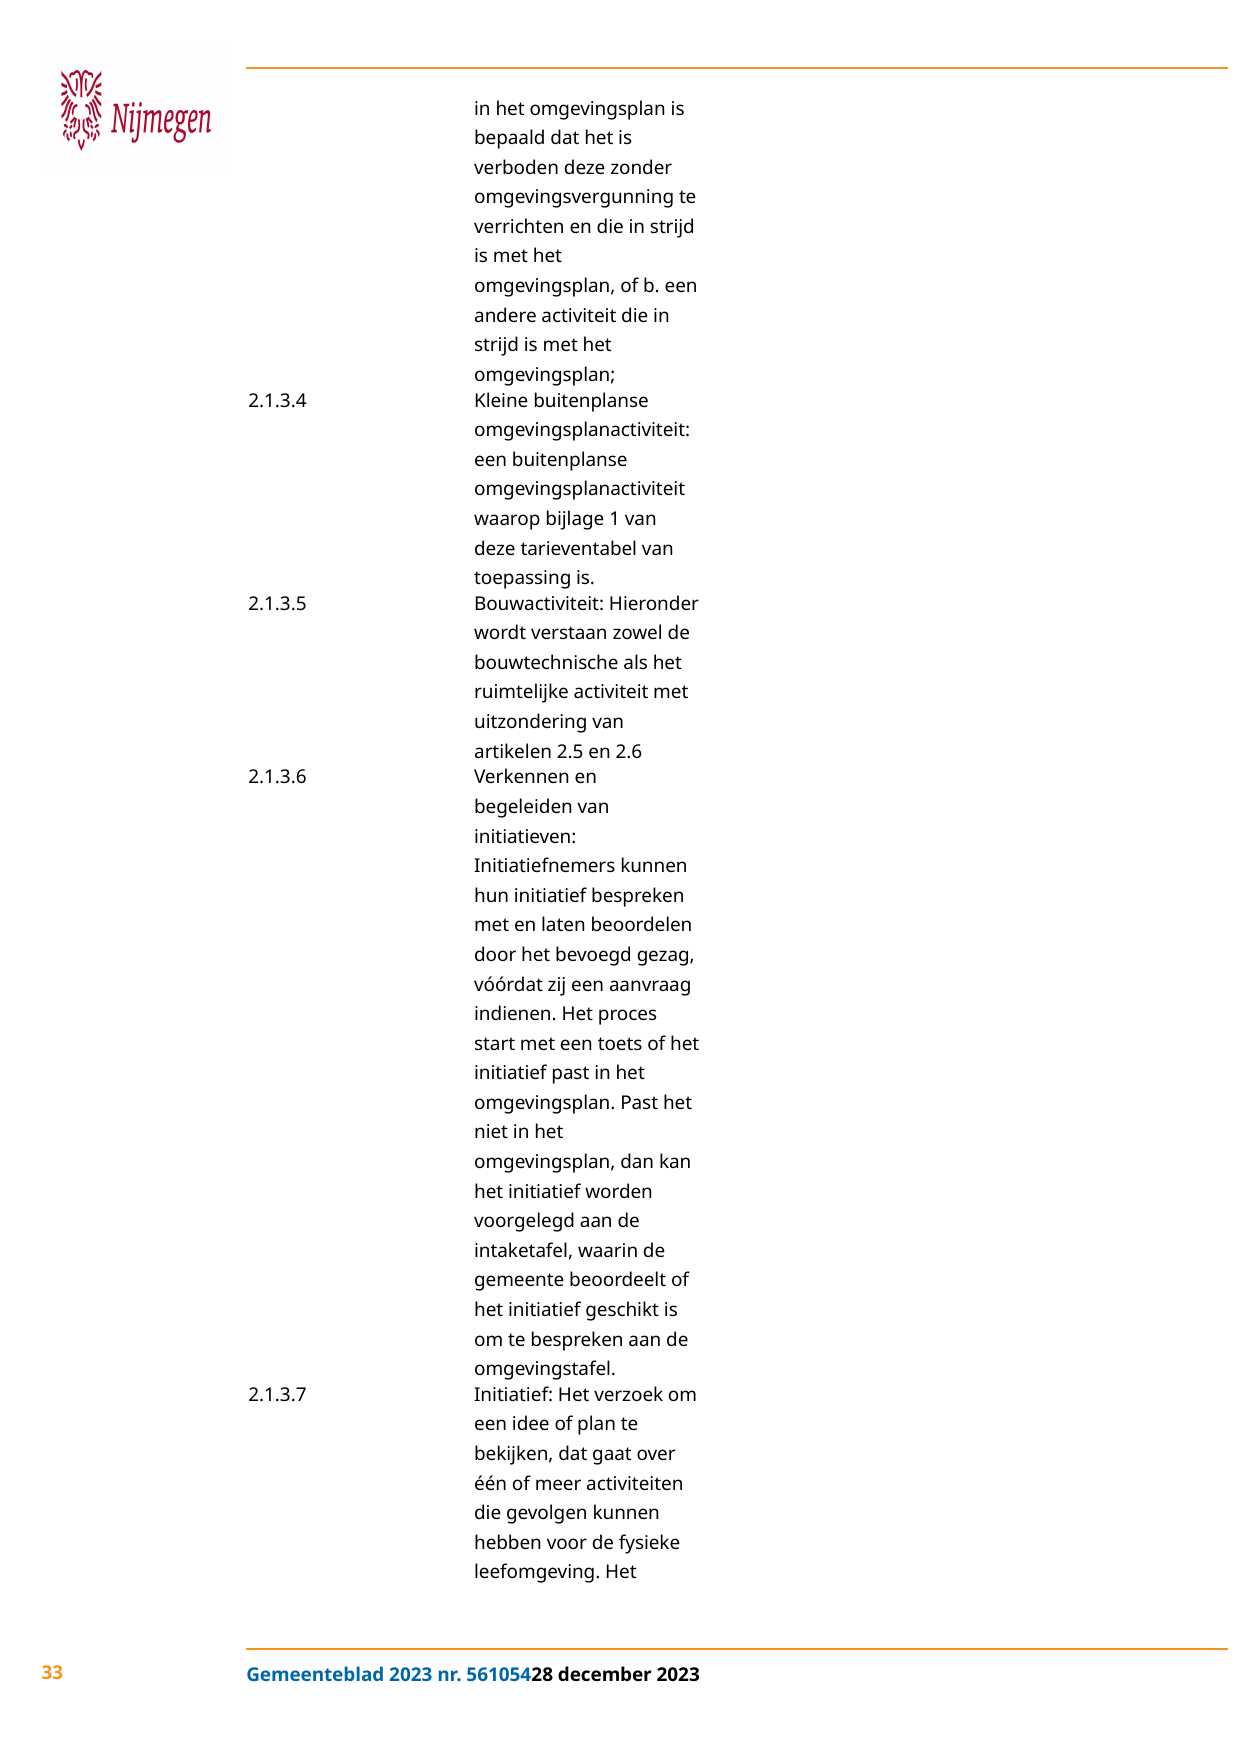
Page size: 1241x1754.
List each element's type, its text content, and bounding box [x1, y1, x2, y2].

table_cell 2.1.3.4 [248, 387, 474, 590]
table_cell [926, 95, 1152, 387]
table_cell [926, 1381, 1152, 1584]
table_cell [700, 95, 926, 387]
table_cell 2.1.3.7 [248, 1381, 474, 1584]
table_cell Bouwactiviteit: Hieronder wordt verstaan zowel de bouwtechnische als het ruimtelijke activiteit met uitzondering van artikelen 2.5 en 2.6 [474, 590, 700, 764]
table_cell Initiatief: Het verzoek om een idee of plan te bekijken, dat gaat over één of meer activiteiten die gevolgen kunnen hebben voor de fysieke leefomgeving. Het [474, 1381, 700, 1584]
table_cell Verkennen en begeleiden van initiatieven: Initiatiefnemers kunnen hun initiatief bespreken met en laten beoordelen door het bevoegd gezag, vóórdat zij een aanvraag indienen. Het proces start met een toets of het initiatief past in het omgevingsplan. Past het niet in het omgevingsplan, dan kan het initiatief worden voorgelegd aan de intaketafel, waarin de gemeente beoordeelt of het initiatief geschikt is om te bespreken aan de omgevingstafel. [474, 764, 700, 1381]
table_cell [926, 590, 1152, 764]
table_cell [700, 590, 926, 764]
table_cell 2.1.3.5 [248, 590, 474, 764]
table_cell [700, 1381, 926, 1584]
picture [41, 47, 231, 172]
table_cell Kleine buitenplanse omgevingsplanactiviteit: een buitenplanse omgevingsplanactiviteit waarop bijlage 1 van deze tarieventabel van toepassing is. [474, 387, 700, 590]
table_cell [926, 764, 1152, 1381]
table_cell [926, 387, 1152, 590]
table_cell 2.1.3.6 [248, 764, 474, 1381]
table_cell [700, 764, 926, 1381]
table_cell [700, 387, 926, 590]
table_cell in het omgevingsplan is bepaald dat het is verboden deze zonder omgevingsvergunning te verrichten en die in strijd is met het omgevingsplan, of b. een andere activiteit die in strijd is met het omgevingsplan; [474, 95, 700, 387]
table_cell [248, 95, 474, 387]
